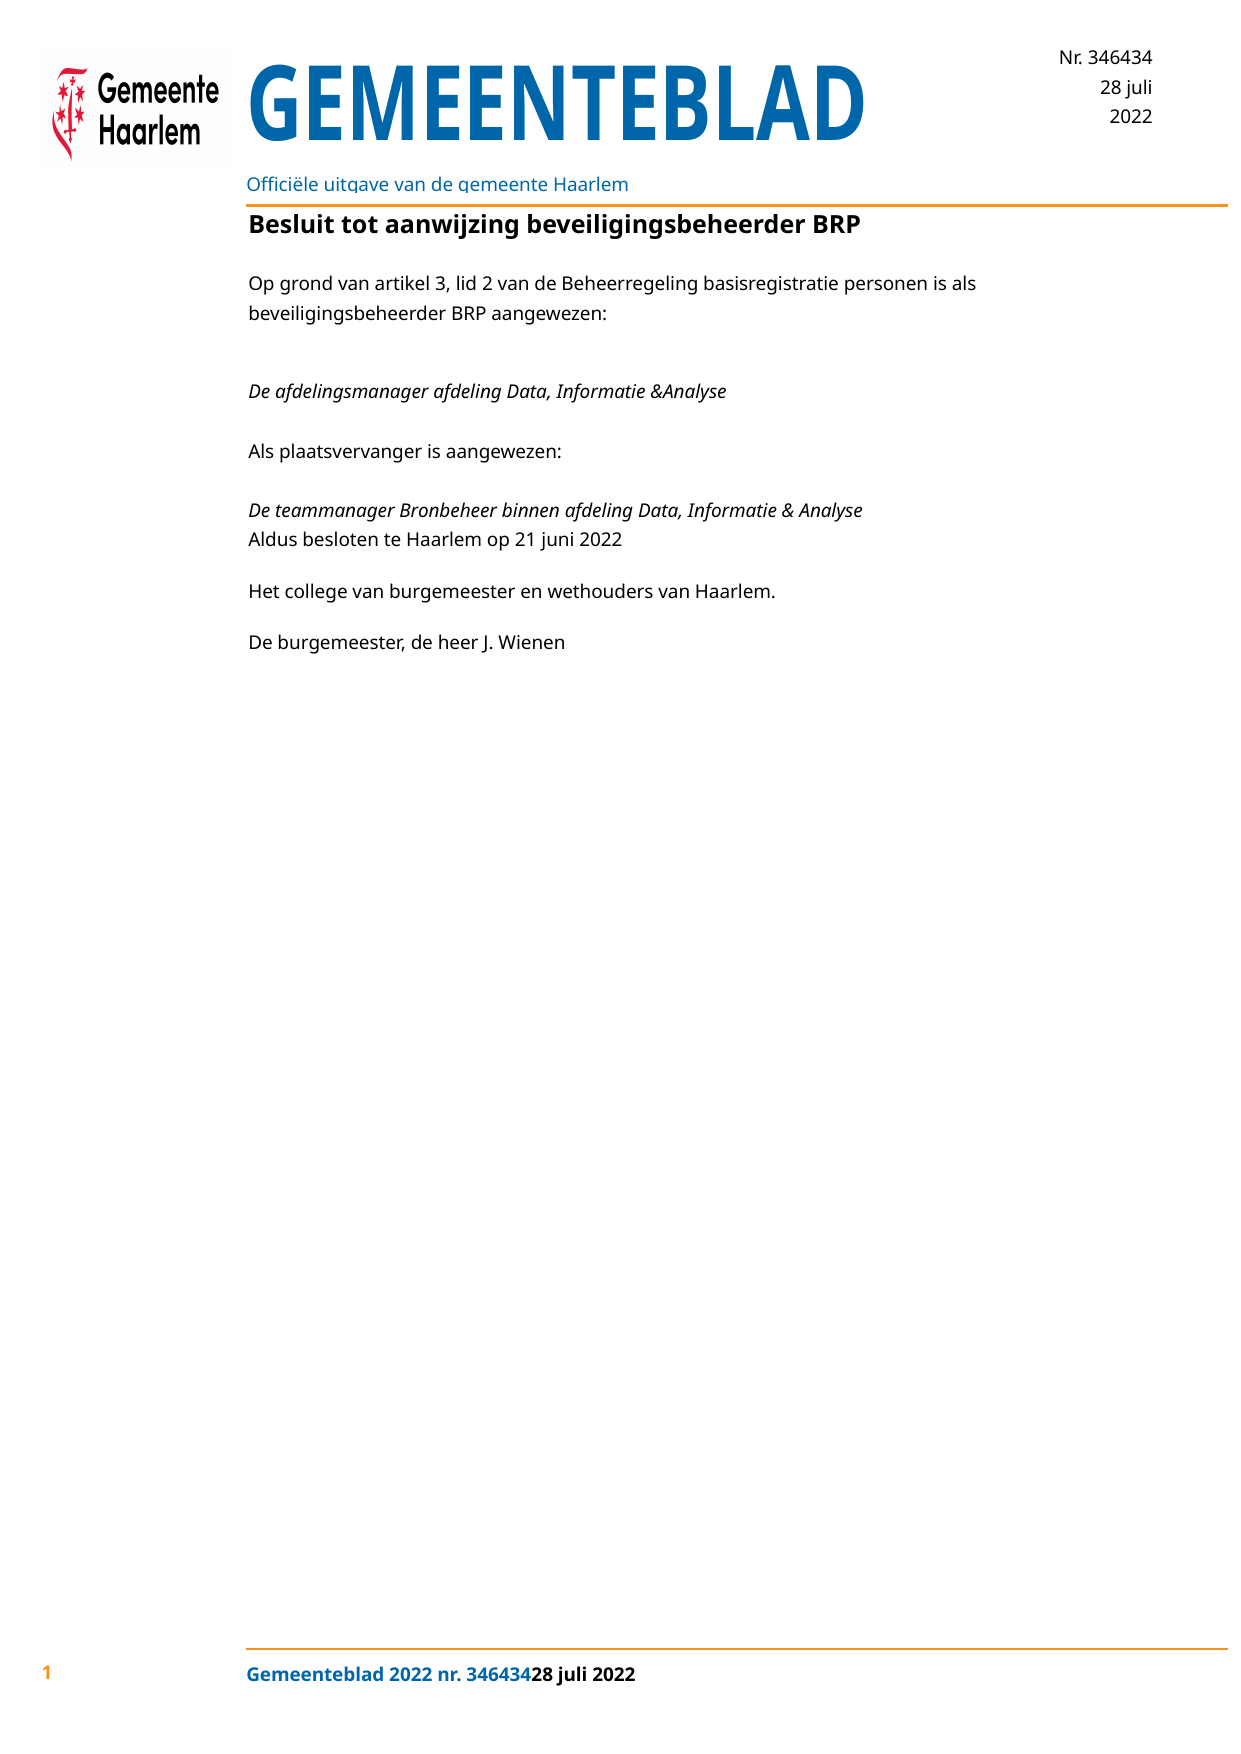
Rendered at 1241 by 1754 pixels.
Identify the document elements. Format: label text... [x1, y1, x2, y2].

text De afdelingsmanager afdeling Data, Informatie &Analyse [248, 379, 1152, 404]
text Besluit tot aanwijzing beveiligingsbeheerder BRP [248, 207, 1152, 241]
text Aldus besloten te Haarlem op 21 juni 2022 [248, 527, 1152, 552]
text De burgemeester, de heer J. Wienen [248, 629, 1152, 655]
text Het college van burgemeester en wethouders van Haarlem. [248, 578, 1152, 604]
picture [41, 47, 231, 172]
text Als plaatsvervanger is aangewezen: [248, 438, 1152, 464]
text De teammanager Bronbeheer binnen afdeling Data, Informatie & Analyse [248, 497, 1152, 523]
text Op grond van artikel 3, lid 2 van de Beheerregeling basisregistratie personen is als beveiligingsbeheerder BRP aangewezen: [248, 270, 1152, 326]
